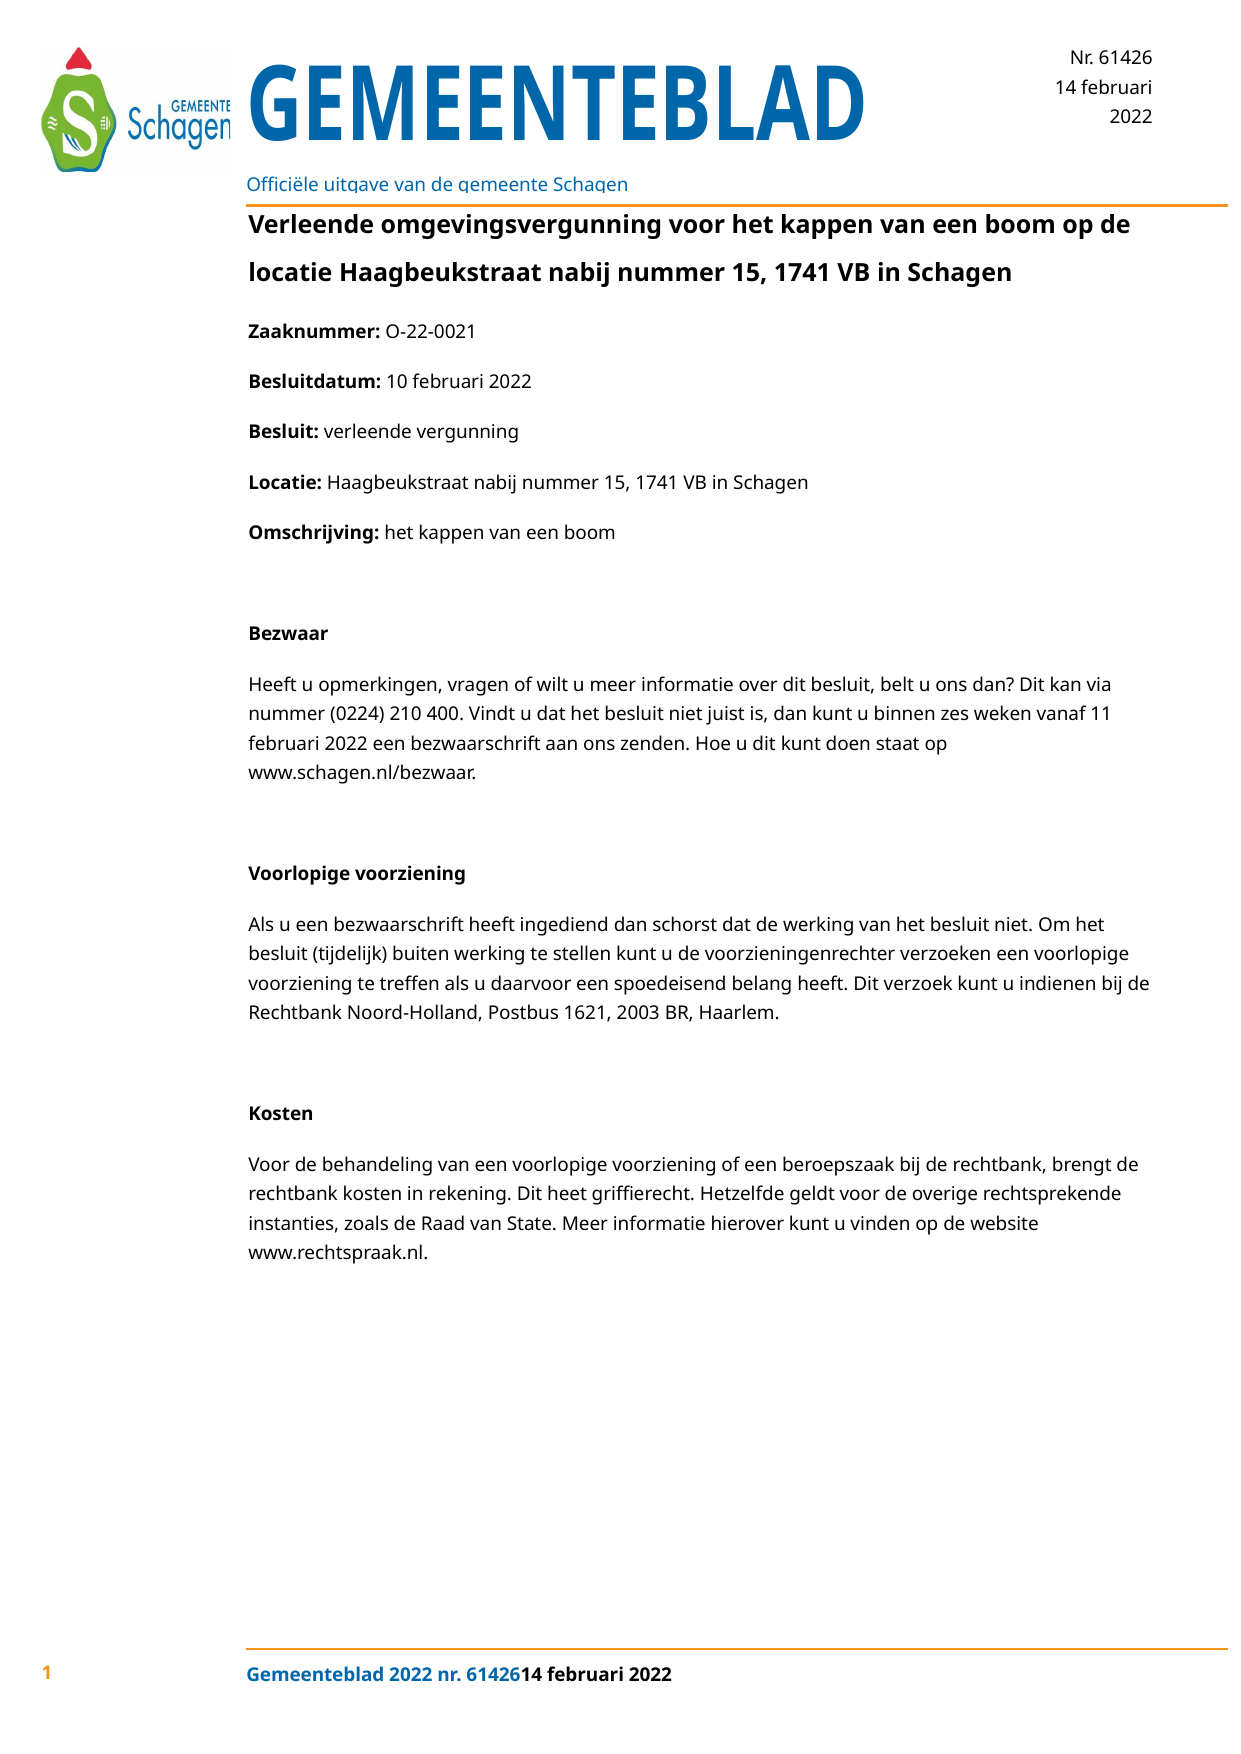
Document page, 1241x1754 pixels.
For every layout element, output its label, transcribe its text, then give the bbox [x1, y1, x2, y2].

text Voor de behandeling van een voorlopige voorziening of een beroepszaak bij de rechtbank, brengt de rechtbank kosten in rekening. Dit heet griffierecht. Hetzelfde geldt voor de overige rechtsprekende instanties, zoals de Raad van State. Meer informatie hierover kunt u vinden op de website www.rechtspraak.nl. [248, 1151, 1152, 1265]
text Bezwaar [248, 620, 1152, 646]
text Kosten [248, 1100, 1152, 1126]
text Verleende omgevingsvergunning voor het kappen van een boom op de locatie Haagbeukstraat nabij nummer 15, 1741 VB in Schagen [248, 207, 1152, 288]
text Besluit: verleende vergunning [248, 419, 1152, 444]
text Voorlopige voorziening [248, 860, 1152, 886]
text Als u een bezwaarschrift heeft ingediend dan schorst dat de werking van het besluit niet. Om het besluit (tijdelijk) buiten werking te stellen kunt u de voorzieningenrechter verzoeken een voorlopige voorziening te treffen als u daarvoor een spoedeisend belang heeft. Dit verzoek kunt u indienen bij de Rechtbank Noord-Holland, Postbus 1621, 2003 BR, Haarlem. [248, 911, 1152, 1025]
picture [41, 47, 231, 172]
text Zaaknummer: O-22-0021 [248, 318, 1152, 344]
text Omschrijving: het kappen van een boom [248, 519, 1152, 545]
text Besluitdatum: 10 februari 2022 [248, 368, 1152, 394]
text Locatie: Haagbeukstraat nabij nummer 15, 1741 VB in Schagen [248, 469, 1152, 495]
text Heeft u opmerkingen, vragen of wilt u meer informatie over dit besluit, belt u ons dan? Dit kan via nummer (0224) 210 400. Vindt u dat het besluit niet juist is, dan kunt u binnen zes weken vanaf 11 februari 2022 een bezwaarschrift aan ons zenden. Hoe u dit kunt doen staat op www.schagen.nl/bezwaar. [248, 671, 1152, 785]
